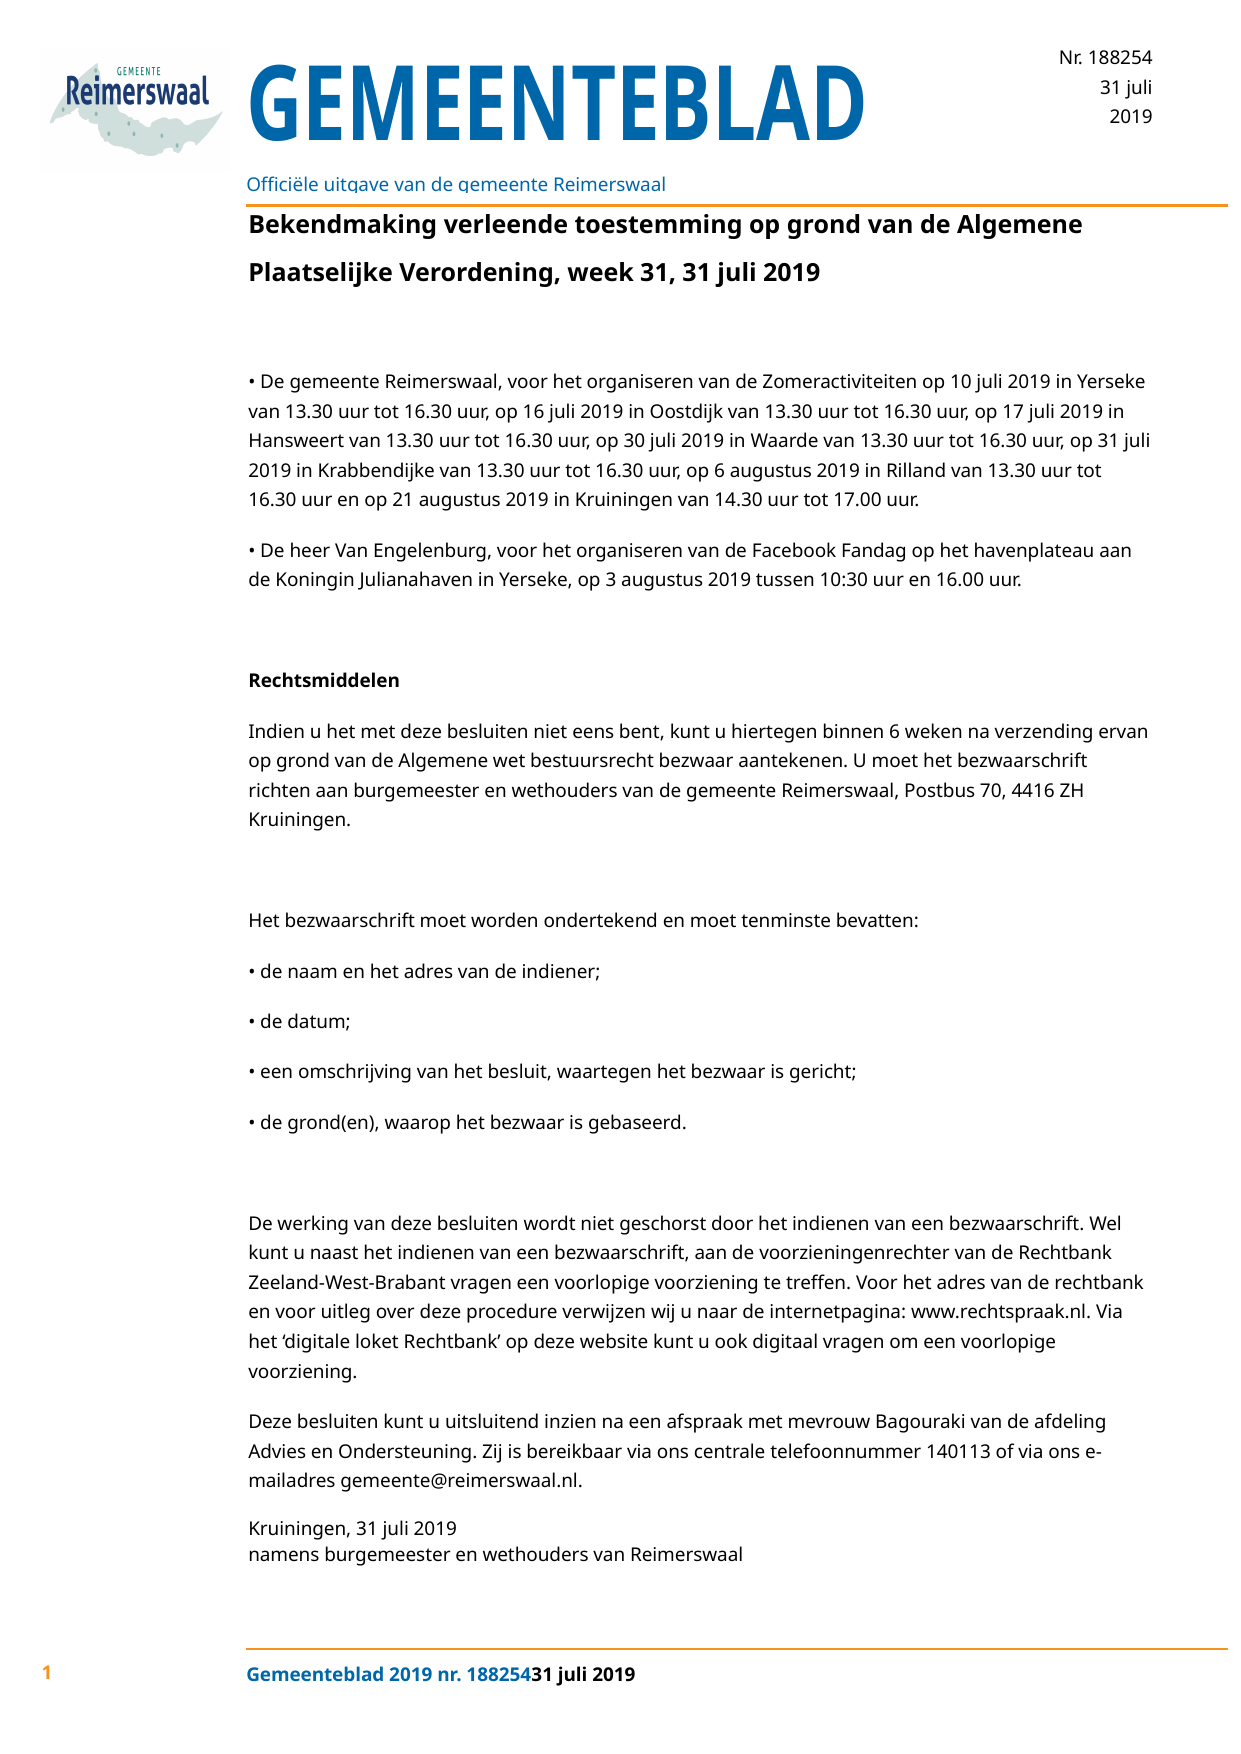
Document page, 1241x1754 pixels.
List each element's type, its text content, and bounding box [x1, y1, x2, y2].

text Deze besluiten kunt u uitsluitend inzien na een afspraak met mevrouw Bagouraki van de afdeling Advies en Ondersteuning. Zij is bereikbaar via ons centrale telefoonnummer 140113 of via ons e-mailadres gemeente@reimerswaal.nl. [248, 1408, 1152, 1493]
picture [41, 47, 231, 172]
text • De heer Van Engelenburg, voor het organiseren van de Facebook Fandag op het havenplateau aan de Koningin Julianahaven in Yerseke, op 3 augustus 2019 tussen 10:30 uur en 16.00 uur. [248, 537, 1152, 592]
text • de datum; [248, 1008, 1152, 1034]
text Bekendmaking verleende toestemming op grond van de Algemene Plaatselijke Verordening, week 31, 31 juli 2019 [248, 207, 1152, 288]
text Kruiningen, 31 juli 2019 [248, 1515, 1152, 1541]
text Rechtsmiddelen [248, 667, 1152, 693]
text Indien u het met deze besluiten niet eens bent, kunt u hiertegen binnen 6 weken na verzending ervan op grond van de Algemene wet bestuursrecht bezwaar aantekenen. U moet het bezwaarschrift richten aan burgemeester en wethouders van de gemeente Reimerswaal, Postbus 70, 4416 ZH Kruiningen. [248, 718, 1152, 832]
text namens burgemeester en wethouders van Reimerswaal [248, 1541, 1152, 1567]
text Het bezwaarschrift moet worden ondertekend en moet tenminste bevatten: [248, 907, 1152, 933]
text • De gemeente Reimerswaal, voor het organiseren van de Zomeractiviteiten op 10 juli 2019 in Yerseke van 13.30 uur tot 16.30 uur, op 16 juli 2019 in Oostdijk van 13.30 uur tot 16.30 uur, op 17 juli 2019 in Hansweert van 13.30 uur tot 16.30 uur, op 30 juli 2019 in Waarde van 13.30 uur tot 16.30 uur, op 31 juli 2019 in Krabbendijke van 13.30 uur tot 16.30 uur, op 6 augustus 2019 in Rilland van 13.30 uur tot 16.30 uur en op 21 augustus 2019 in Kruiningen van 14.30 uur tot 17.00 uur. [248, 368, 1152, 512]
text • de naam en het adres van de indiener; [248, 958, 1152, 984]
text • een omschrijving van het besluit, waartegen het bezwaar is gericht; [248, 1059, 1152, 1084]
text • de grond(en), waarop het bezwaar is gebaseerd. [248, 1109, 1152, 1135]
text De werking van deze besluiten wordt niet geschorst door het indienen van een bezwaarschrift. Wel kunt u naast het indienen van een bezwaarschrift, aan de voorzieningenrechter van de Rechtbank Zeeland-West-Brabant vragen een voorlopige voorziening te treffen. Voor het adres van de rechtbank en voor uitleg over deze procedure verwijzen wij u naar de internetpagina: www.rechtspraak.nl. Via het ‘digitale loket Rechtbank’ op deze website kunt u ook digitaal vragen om een voorlopige voorziening. [248, 1210, 1152, 1384]
